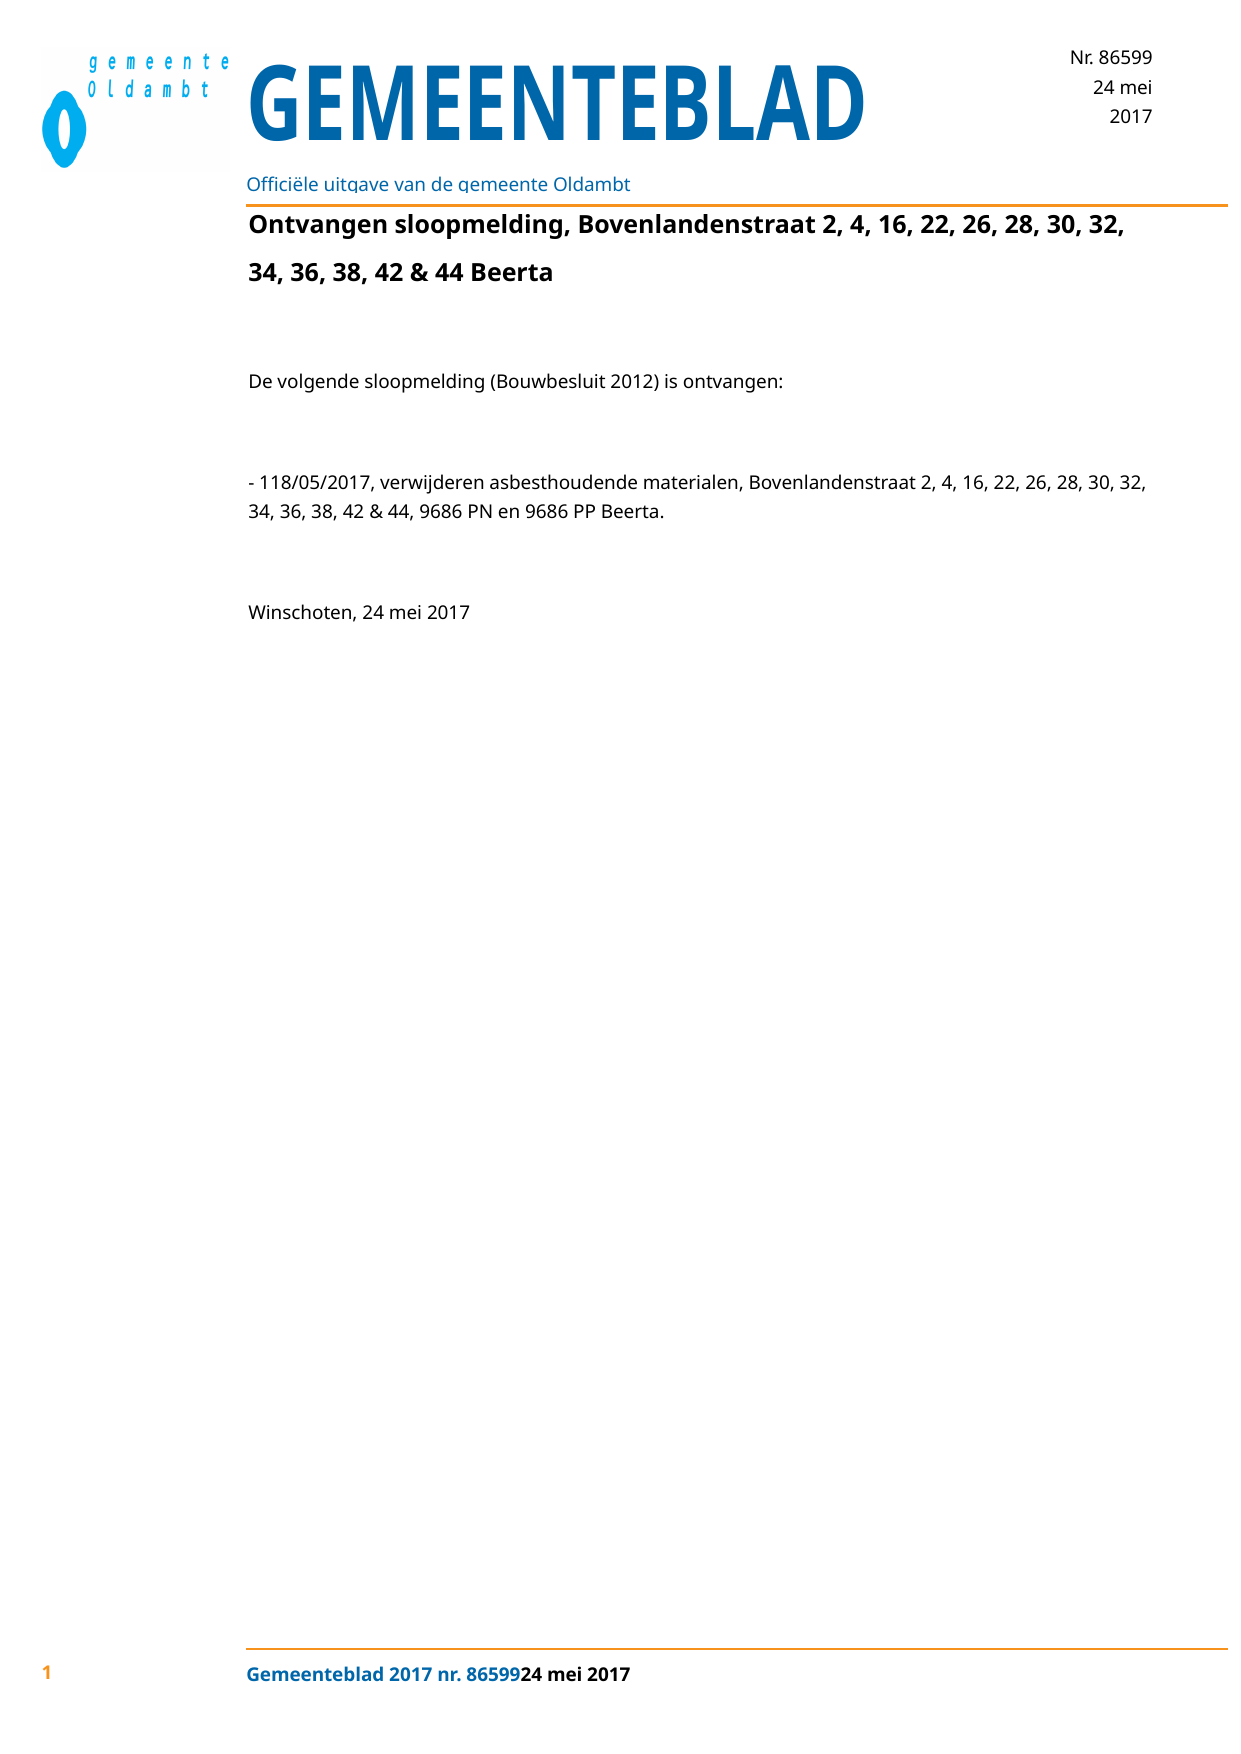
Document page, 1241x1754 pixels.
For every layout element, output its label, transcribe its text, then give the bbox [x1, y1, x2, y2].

text - 118/05/2017, verwijderen asbesthoudende materialen, Bovenlandenstraat 2, 4, 16, 22, 26, 28, 30, 32, 34, 36, 38, 42 & 44, 9686 PN en 9686 PP Beerta. [248, 469, 1152, 524]
text De volgende sloopmelding (Bouwbesluit 2012) is ontvangen: [248, 368, 1152, 394]
text Ontvangen sloopmelding, Bovenlandenstraat 2, 4, 16, 22, 26, 28, 30, 32, 34, 36, 38, 42 & 44 Beerta [248, 207, 1152, 288]
text Winschoten, 24 mei 2017 [248, 599, 1152, 625]
picture [41, 47, 231, 172]
